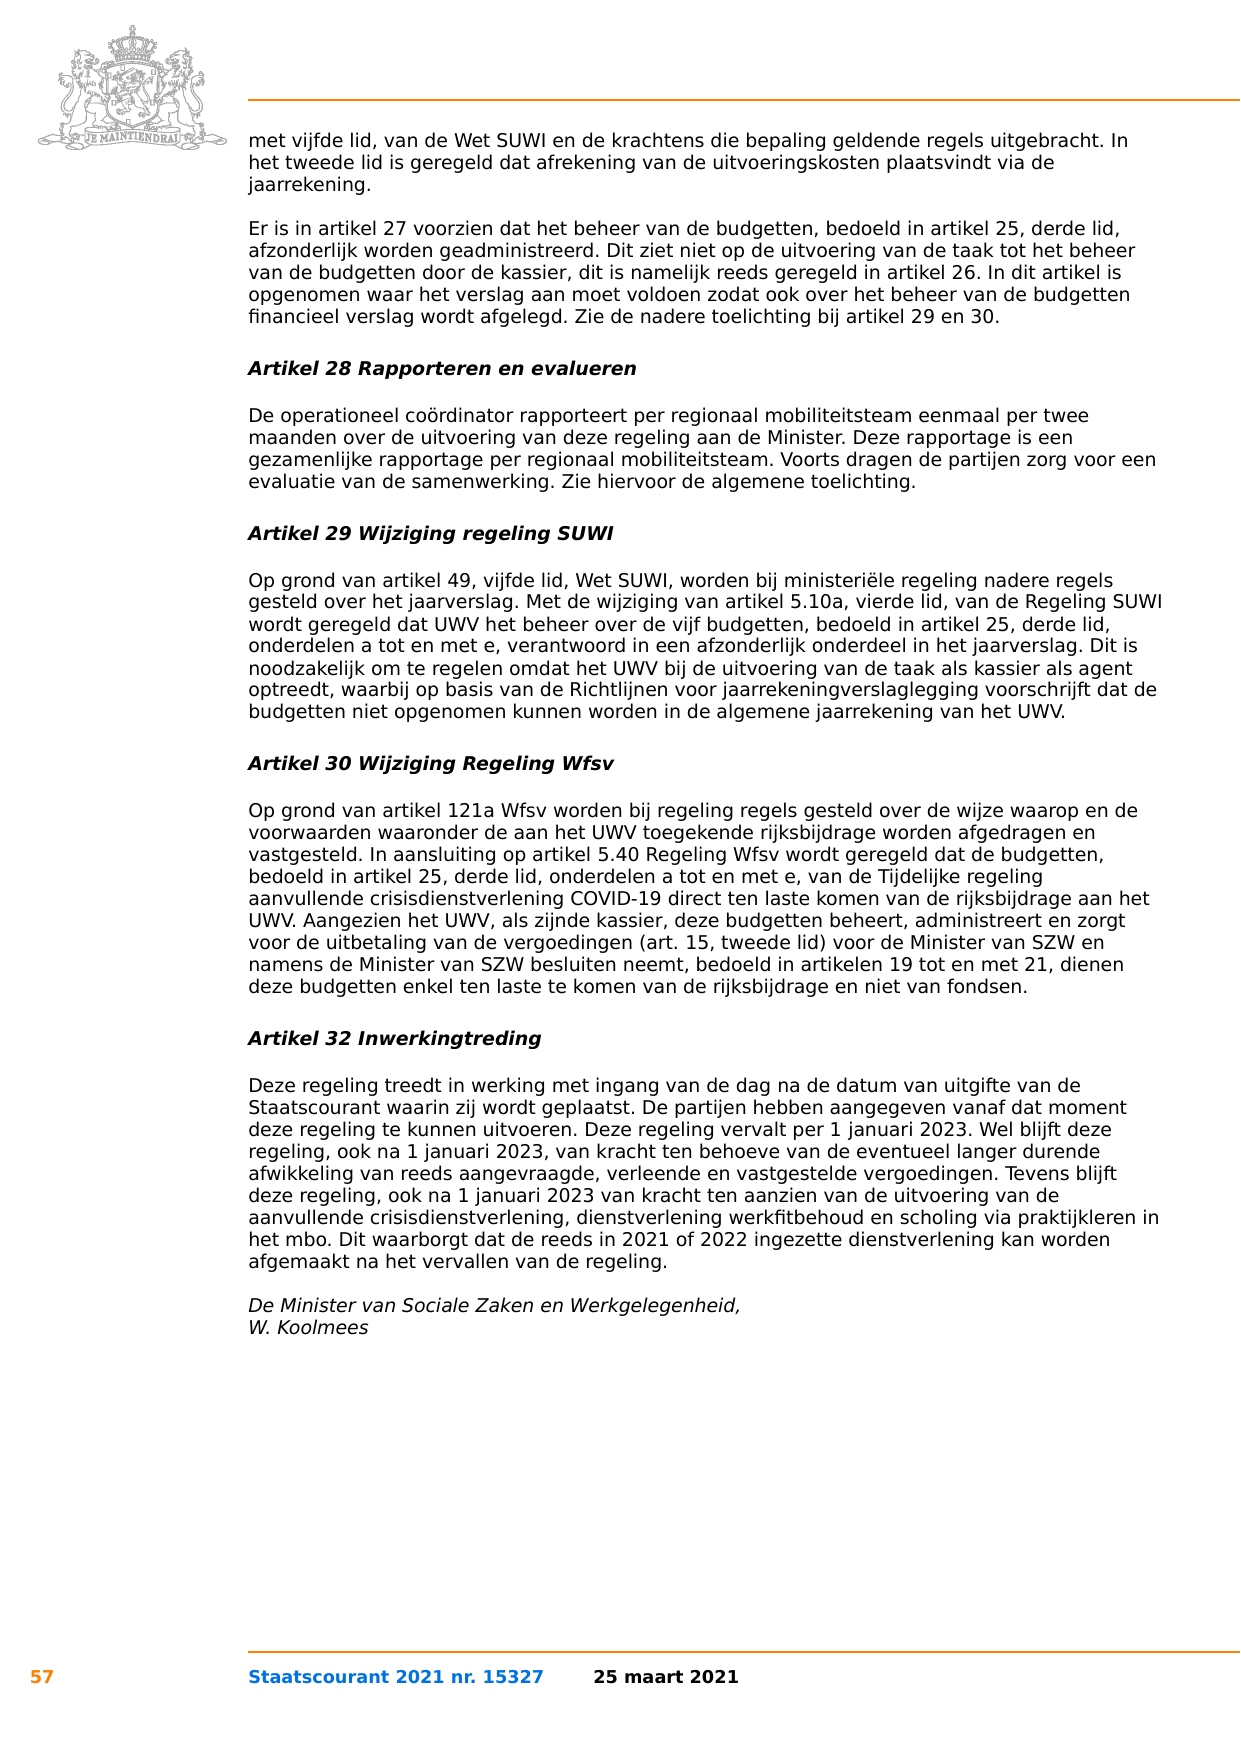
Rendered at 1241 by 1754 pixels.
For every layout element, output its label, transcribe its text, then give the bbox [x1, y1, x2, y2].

subtitle Artikel 28 Rapporteren en evalueren [248, 358, 1163, 379]
picture [38, 25, 227, 150]
text De operationeel coördinator rapporteert per regionaal mobiliteitsteam eenmaal per twee maanden over de uitvoering van deze regeling aan de Minister. Deze rapportage is een gezamenlijke rapportage per regionaal mobiliteitsteam. Voorts dragen de partijen zorg voor een evaluatie van de samenwerking. Zie hiervoor de algemene toelichting. [248, 404, 1163, 492]
subtitle Artikel 29 Wijziging regeling SUWI [248, 522, 1163, 544]
text Op grond van artikel 121a Wfsv worden bij regeling regels gesteld over de wijze waarop en de voorwaarden waaronder de aan het UWV toegekende rijksbijdrage worden afgedragen en vastgesteld. In aansluiting op artikel 5.40 Regeling Wfsv wordt geregeld dat de budgetten, bedoeld in artikel 25, derde lid, onderdelen a tot en met e, van de Tijdelijke regeling aanvullende crisisdienstverlening COVID-19 direct ten laste komen van de rijksbijdrage aan het UWV. Aangezien het UWV, als zijnde kassier, deze budgetten beheert, administreert en zorgt voor de uitbetaling van de vergoedingen (art. 15, tweede lid) voor de Minister van SZW en namens de Minister van SZW besluiten neemt, bedoeld in artikelen 19 tot en met 21, dienen deze budgetten enkel ten laste te komen van de rijksbijdrage en niet van fondsen. [248, 800, 1163, 998]
text De Minister van Sociale Zaken en Werkgelegenheid, W. Koolmees [248, 1295, 1163, 1339]
text Deze regeling treedt in werking met ingang van de dag na de datum van uitgifte van de Staatscourant waarin zij wordt geplaatst. De partijen hebben aangegeven vanaf dat moment deze regeling te kunnen uitvoeren. Deze regeling vervalt per 1 januari 2023. Wel blijft deze regeling, ook na 1 januari 2023, van kracht ten behoeve van de eventueel langer durende afwikkeling van reeds aangevraagde, verleende en vastgestelde vergoedingen. Tevens blijft deze regeling, ook na 1 januari 2023 van kracht ten aanzien van de uitvoering van de aanvullende crisisdienstverlening, dienstverlening werkfitbehoud en scholing via praktijkleren in het mbo. Dit waarborgt dat de reeds in 2021 of 2022 ingezette dienstverlening kan worden afgemaakt na het vervallen van de regeling. [248, 1075, 1163, 1273]
subtitle Artikel 32 Inwerkingtreding [248, 1028, 1163, 1050]
text Er is in artikel 27 voorzien dat het beheer van de budgetten, bedoeld in artikel 25, derde lid, afzonderlijk worden geadministreerd. Dit ziet niet op de uitvoering van de taak tot het beheer van de budgetten door de kassier, dit is namelijk reeds geregeld in artikel 26. In dit artikel is opgenomen waar het verslag aan moet voldoen zodat ook over het beheer van de budgetten financieel verslag wordt afgelegd. Zie de nadere toelichting bij artikel 29 en 30. [248, 218, 1163, 328]
subtitle Artikel 30 Wijziging Regeling Wfsv [248, 753, 1163, 775]
text met vijfde lid, van de Wet SUWI en de krachtens die bepaling geldende regels uitgebracht. In het tweede lid is geregeld dat afrekening van de uitvoeringskosten plaatsvindt via de jaarrekening. [248, 130, 1163, 196]
text Op grond van artikel 49, vijfde lid, Wet SUWI, worden bij ministeriële regeling nadere regels gesteld over het jaarverslag. Met de wijziging van artikel 5.10a, vierde lid, van de Regeling SUWI wordt geregeld dat UWV het beheer over de vijf budgetten, bedoeld in artikel 25, derde lid, onderdelen a tot en met e, verantwoord in een afzonderlijk onderdeel in het jaarverslag. Dit is noodzakelijk om te regelen omdat het UWV bij de uitvoering van de taak als kassier als agent optreedt, waarbij op basis van de Richtlijnen voor jaarrekeningverslaglegging voorschrijft dat de budgetten niet opgenomen kunnen worden in de algemene jaarrekening van het UWV. [248, 569, 1163, 723]
